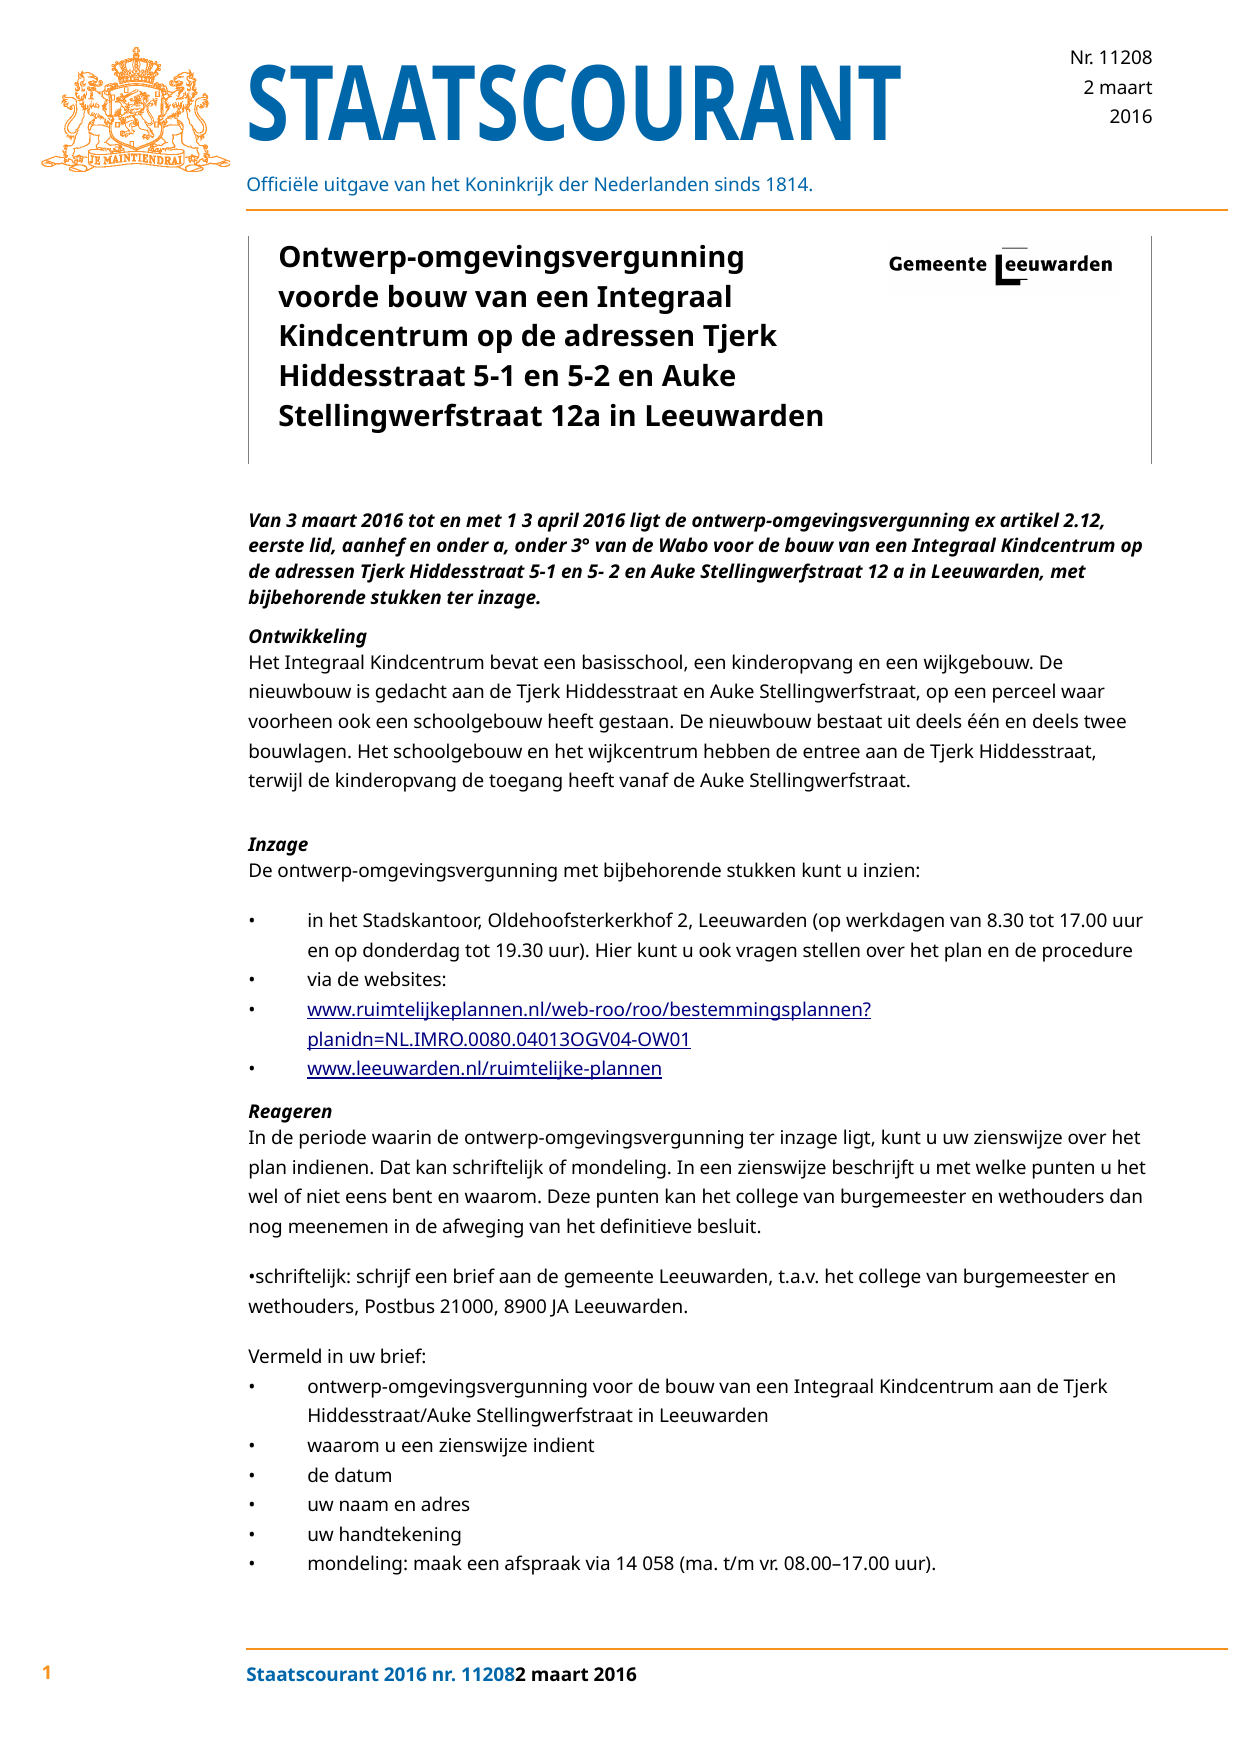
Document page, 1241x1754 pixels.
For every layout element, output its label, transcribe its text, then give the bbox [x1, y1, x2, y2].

text De ontwerp-omgevingsvergunning met bijbehorende stukken kunt u inzien: [248, 857, 1152, 883]
text In de periode waarin de ontwerp-omgevingsvergunning ter inzage ligt, kunt u uw zienswijze over het plan indienen. Dat kan schriftelijk of mondeling. In een zienswijze beschrijft u met welke punten u het wel of niet eens bent en waarom. Deze punten kan het college van burgemeester en wethouders dan nog meenemen in de afweging van het definitieve besluit. [248, 1124, 1152, 1239]
list uw handtekening [248, 1521, 1152, 1547]
text Vermeld in uw brief: [248, 1343, 1152, 1369]
list www.ruimtelijkeplannen.nl/web-roo/roo/bestemmingsplannen?planidn=NL.IMRO.0080.04013OGV04-OW01 [248, 996, 1152, 1052]
picture [41, 47, 231, 172]
list uw naam en adres [248, 1491, 1152, 1517]
list waarom u een zienswijze indient [248, 1432, 1152, 1458]
text Ontwikkeling [248, 623, 1152, 649]
list in het Stadskantoor, Oldehoofsterkerkhof 2, Leeuwarden (op werkdagen van 8.30 tot 17.00 uur en op donderdag tot 19.30 uur). Hier kunt u ook vragen stellen over het plan en de procedure [248, 907, 1152, 963]
text Het Integraal Kindcentrum bevat een basisschool, een kinderopvang en een wijkgebouw. De nieuwbouw is gedacht aan de Tjerk Hiddesstraat en Auke Stellingwerfstraat, op een perceel waar voorheen ook een schoolgebouw heeft gestaan. De nieuwbouw bestaat uit deels één en deels twee bouwlagen. Het schoolgebouw en het wijkcentrum hebben de entree aan de Tjerk Hiddesstraat, terwijl de kinderopvang de toegang heeft vanaf de Auke Stellingwerfstraat. [248, 649, 1152, 793]
text Van 3 maart 2016 tot en met 1 3 april 2016 ligt de ontwerp-omgevingsvergunning ex artikel 2.12, eerste lid, aanhef en onder a, onder 3° van de Wabo voor de bouw van een Integraal Kindcentrum op de adressen Tjerk Hiddesstraat 5-1 en 5- 2 en Auke Stellingwerfstraat 12 a in Leeuwarden, met bijbehorende stukken ter inzage. [248, 507, 1152, 610]
list ontwerp-omgevingsvergunning voor de bouw van een Integraal Kindcentrum aan de Tjerk Hiddesstraat/Auke Stellingwerfstraat in Leeuwarden [248, 1373, 1152, 1428]
table_header Ontwerp-omgevingsvergunning voorde bouw van een Integraal Kindcentrum op de adressen Tjerk Hiddesstraat 5-1 en 5-2 en Auke Stellingwerfstraat 12a in Leeuwarden [249, 236, 850, 464]
list de datum [248, 1462, 1152, 1487]
table_header [850, 236, 1151, 464]
text •schriftelijk: schrijf een brief aan de gemeente Leeuwarden, t.a.v. het college van burgemeester en wethouders, Postbus 21000, 8900 JA Leeuwarden. [248, 1263, 1152, 1319]
text Reageren [248, 1098, 1152, 1124]
list via de websites: [248, 967, 1152, 992]
list www.leeuwarden.nl/ruimtelijke-plannen [248, 1055, 1152, 1081]
picture [882, 236, 1119, 297]
list mondeling: maak een afspraak via 14 058 (ma. t/m vr. 08.00–17.00 uur). [248, 1551, 1152, 1576]
text Inzage [248, 831, 1152, 857]
